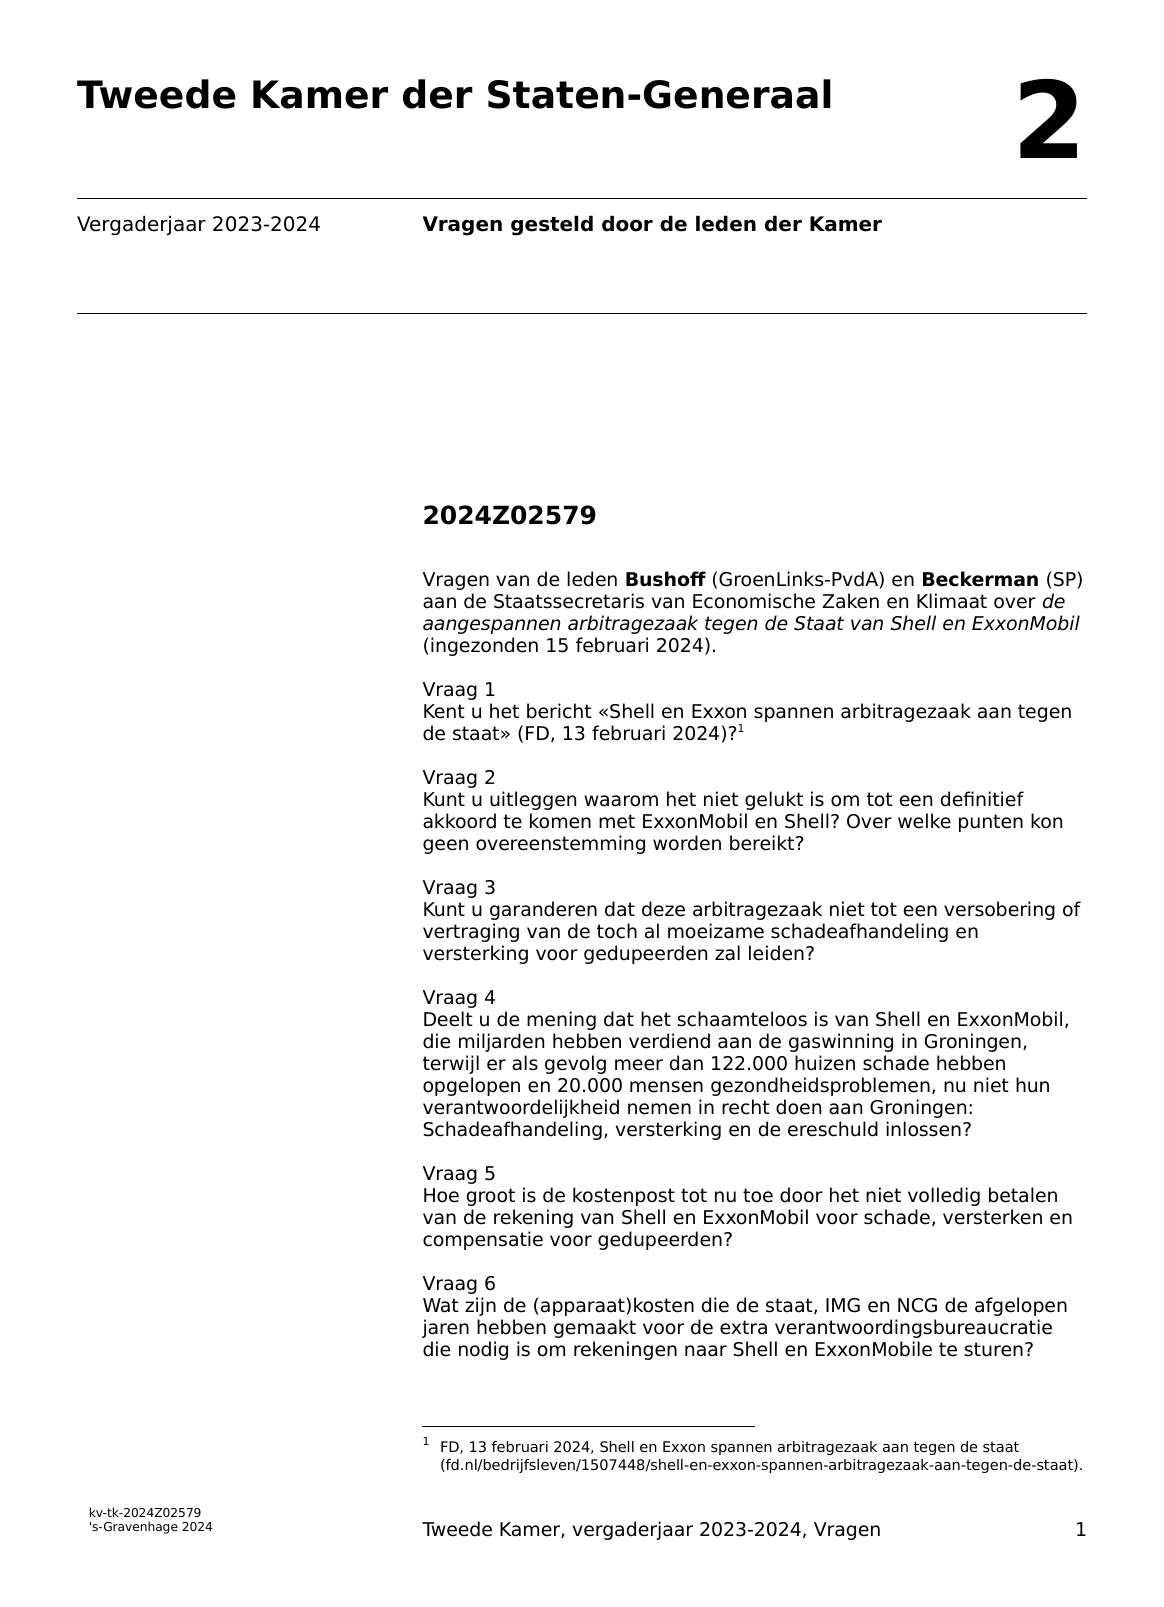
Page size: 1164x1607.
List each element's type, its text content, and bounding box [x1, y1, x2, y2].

text Hoe groot is de kostenpost tot nu toe door het niet volledig betalen van de rekening van Shell en ExxonMobil voor schade, versterken en compensatie voor gedupeerden? [422, 1185, 1087, 1251]
text FD, 13 februari 2024, Shell en Exxon spannen arbitragezaak aan tegen de staat (fd.nl/bedrijfsleven/1507448/shell-en-exxon-spannen-arbitragezaak-aan-tegen-de-staat). [422, 1435, 1087, 1474]
table_cell Vragen gesteld door de leden der Kamer [422, 199, 1087, 313]
text Vraag 2 [422, 767, 1087, 789]
table_cell Vergaderjaar 2023-2024 [77, 199, 422, 313]
text 's-Gravenhage 2024 [88, 1520, 323, 1534]
table_header Tweede Kamer der Staten-Generaal [77, 59, 886, 198]
text Kent u het bericht «Shell en Exxon spannen arbitragezaak aan tegen de staat» (FD, 13 februari 2024)? [422, 701, 1087, 745]
text Vraag 3 [422, 877, 1087, 899]
text Kunt u garanderen dat deze arbitragezaak niet tot een versobering of vertraging van de toch al moeizame schadeafhandeling en versterking voor gedupeerden zal leiden? [422, 899, 1087, 965]
text Vragen van de leden Bushoff (GroenLinks-PvdA) en Beckerman (SP) aan de Staatssecretaris van Economische Zaken en Klimaat over de aangespannen arbitragezaak tegen de Staat van Shell en ExxonMobil (ingezonden 15 februari 2024). [422, 569, 1087, 657]
text Vraag 6 [422, 1273, 1087, 1295]
text Vraag 1 [422, 679, 1087, 701]
text Kunt u uitleggen waarom het niet gelukt is om tot een definitief akkoord te komen met ExxonMobil en Shell? Over welke punten kon geen overeenstemming worden bereikt? [422, 789, 1087, 855]
text 2024Z02579 [422, 501, 1087, 531]
text kv-tk-2024Z02579 [88, 1506, 323, 1520]
table_header 2 [886, 59, 1087, 198]
text Vraag 5 [422, 1163, 1087, 1185]
text Wat zijn de (apparaat)kosten die de staat, IMG en NCG de afgelopen jaren hebben gemaakt voor de extra verantwoordingsbureaucratie die nodig is om rekeningen naar Shell en ExxonMobile te sturen? [422, 1295, 1087, 1361]
text Vraag 4 [422, 987, 1087, 1009]
text Deelt u de mening dat het schaamteloos is van Shell en ExxonMobil, die miljarden hebben verdiend aan de gaswinning in Groningen, terwijl er als gevolg meer dan 122.000 huizen schade hebben opgelopen en 20.000 mensen gezondheidsproblemen, nu niet hun verantwoordelijkheid nemen in recht doen aan Groningen: Schadeafhandeling, versterking en de ereschuld inlossen? [422, 1009, 1087, 1141]
